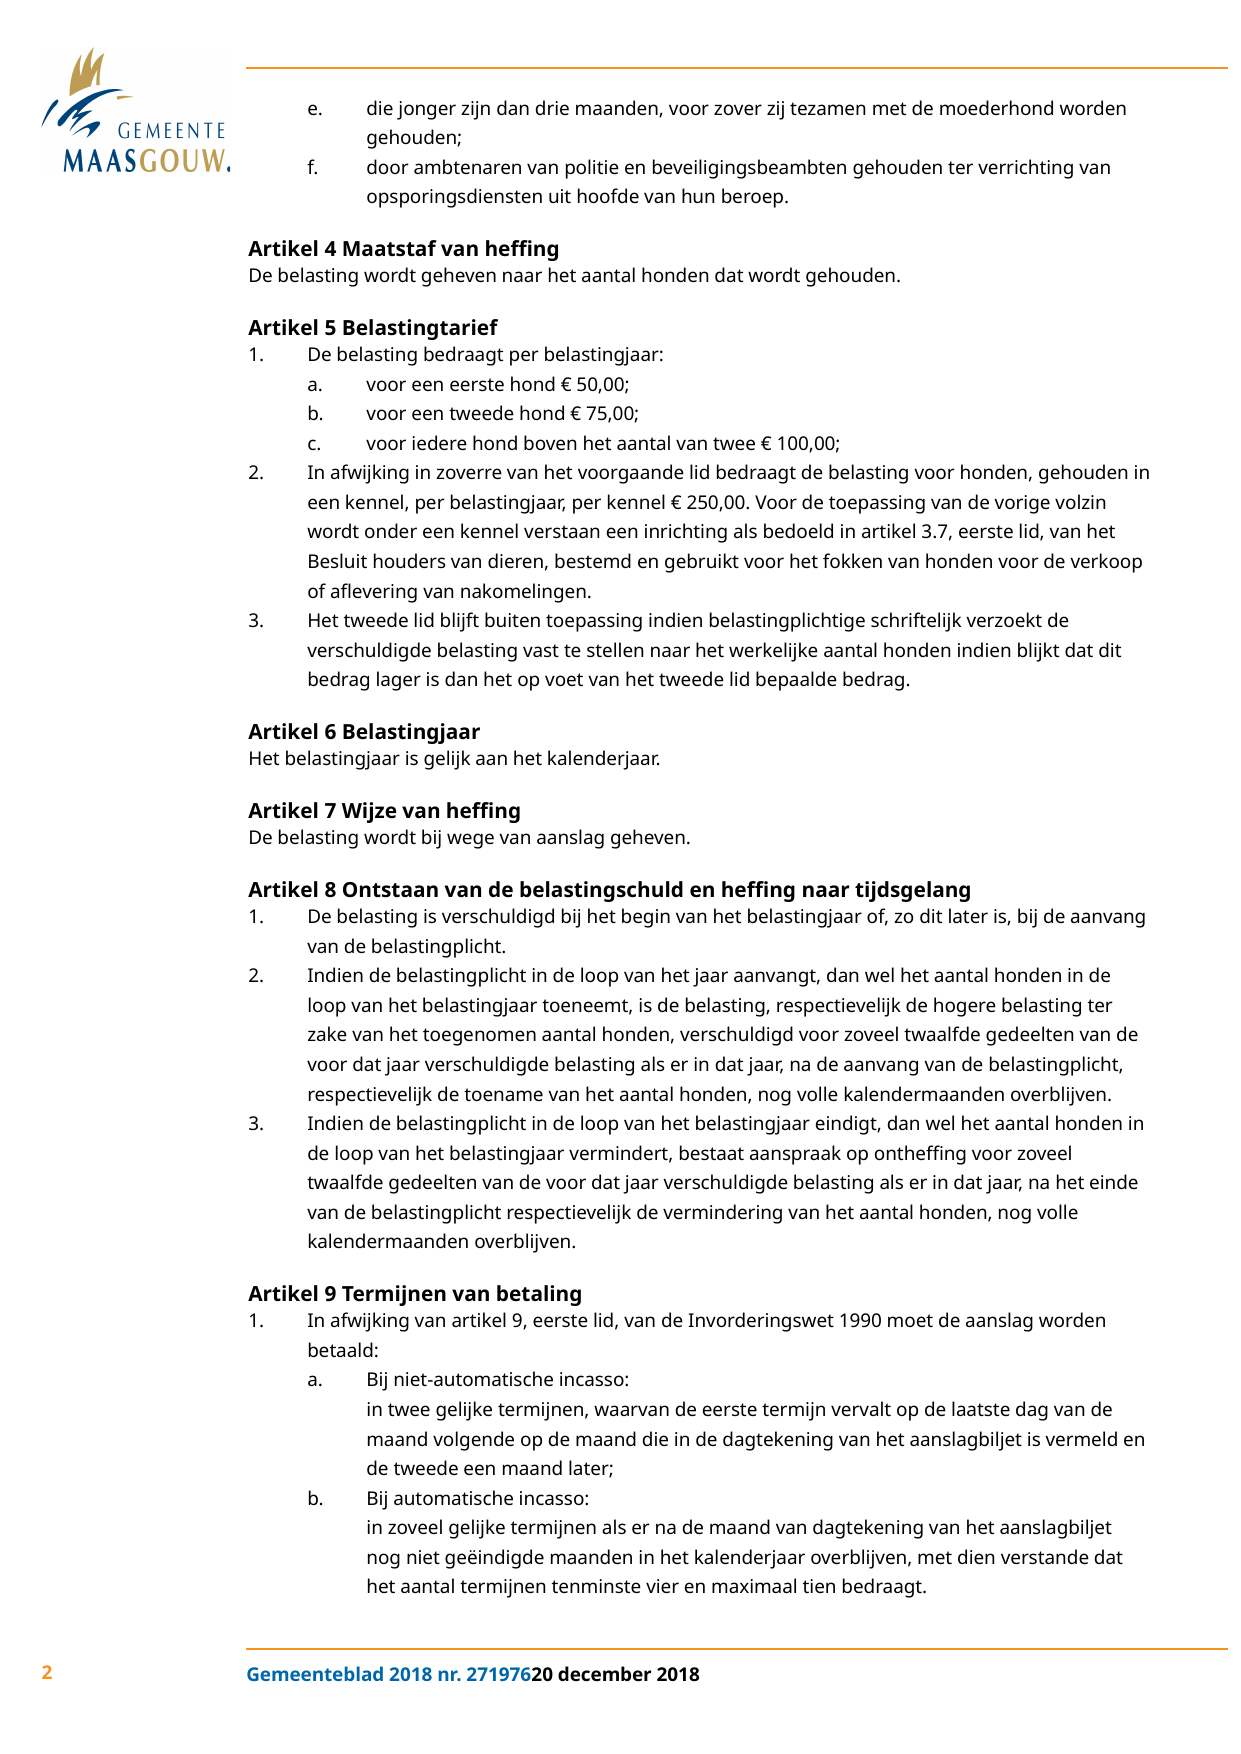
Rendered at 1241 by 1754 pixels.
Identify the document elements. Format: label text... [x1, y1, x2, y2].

list De belasting is verschuldigd bij het begin van het belastingjaar of, zo dit later is, bij de aanvang van de belastingplicht. [248, 903, 1152, 958]
list Bij automatische incasso: [307, 1485, 1152, 1511]
text Artikel 4 Maatstaf van heffing [248, 234, 1152, 262]
text Het belastingjaar is gelijk aan het kalenderjaar. [248, 746, 1152, 771]
text De belasting wordt bij wege van aanslag geheven. [248, 824, 1152, 850]
list voor een eerste hond € 50,00; [307, 371, 1152, 397]
list die jonger zijn dan drie maanden, voor zover zij tezamen met de moederhond worden gehouden; [307, 95, 1152, 150]
text Artikel 5 Belastingtarief [248, 313, 1152, 341]
list in zoveel gelijke termijnen als er na de maand van dagtekening van het aanslagbiljet nog niet geëindigde maanden in het kalenderjaar overblijven, met dien verstande dat het aantal termijnen tenminste vier en maximaal tien bedraagt. [307, 1514, 1152, 1599]
text Artikel 6 Belastingjaar [248, 717, 1152, 746]
picture [41, 47, 231, 172]
list De belasting bedraagt per belastingjaar: [248, 341, 1152, 367]
list In afwijking van artikel 9, eerste lid, van de Invorderingswet 1990 moet de aanslag worden betaald: [248, 1307, 1152, 1363]
list voor een tweede hond € 75,00; [307, 400, 1152, 426]
list Het tweede lid blijft buiten toepassing indien belastingplichtige schriftelijk verzoekt de verschuldigde belasting vast te stellen naar het werkelijke aantal honden indien blijkt dat dit bedrag lager is dan het op voet van het tweede lid bepaalde bedrag. [248, 607, 1152, 692]
list Bij niet-automatische incasso: [307, 1367, 1152, 1392]
list In afwijking in zoverre van het voorgaande lid bedraagt de belasting voor honden, gehouden in een kennel, per belastingjaar, per kennel € 250,00. Voor de toepassing van de vorige volzin wordt onder een kennel verstaan een inrichting als bedoeld in artikel 3.7, eerste lid, van het Besluit houders van dieren, bestemd en gebruikt voor het fokken van honden voor de verkoop of aflevering van nakomelingen. [248, 459, 1152, 604]
text Artikel 8 Ontstaan van de belastingschuld en heffing naar tijdsgelang [248, 875, 1152, 903]
text Artikel 7 Wijze van heffing [248, 796, 1152, 824]
list Indien de belastingplicht in de loop van het jaar aanvangt, dan wel het aantal honden in de loop van het belastingjaar toeneemt, is de belasting, respectievelijk de hogere belasting ter zake van het toegenomen aantal honden, verschuldigd voor zoveel twaalfde gedeelten van de voor dat jaar verschuldigde belasting als er in dat jaar, na de aanvang van de belastingplicht, respectievelijk de toename van het aantal honden, nog volle kalendermaanden overblijven. [248, 962, 1152, 1106]
list in twee gelijke termijnen, waarvan de eerste termijn vervalt op de laatste dag van de maand volgende op de maand die in de dagtekening van het aanslagbiljet is vermeld en de tweede een maand later; [307, 1396, 1152, 1481]
list voor iedere hond boven het aantal van twee € 100,00; [307, 430, 1152, 456]
text De belasting wordt geheven naar het aantal honden dat wordt gehouden. [248, 262, 1152, 288]
list door ambtenaren van politie en beveiligingsbeambten gehouden ter verrichting van opsporingsdiensten uit hoofde van hun beroep. [307, 154, 1152, 209]
text Artikel 9 Termijnen van betaling [248, 1279, 1152, 1307]
list Indien de belastingplicht in de loop van het belastingjaar eindigt, dan wel het aantal honden in de loop van het belastingjaar vermindert, bestaat aanspraak op ontheffing voor zoveel twaalfde gedeelten van de voor dat jaar verschuldigde belasting als er in dat jaar, na het einde van de belastingplicht respectievelijk de vermindering van het aantal honden, nog volle kalendermaanden overblijven. [248, 1110, 1152, 1254]
